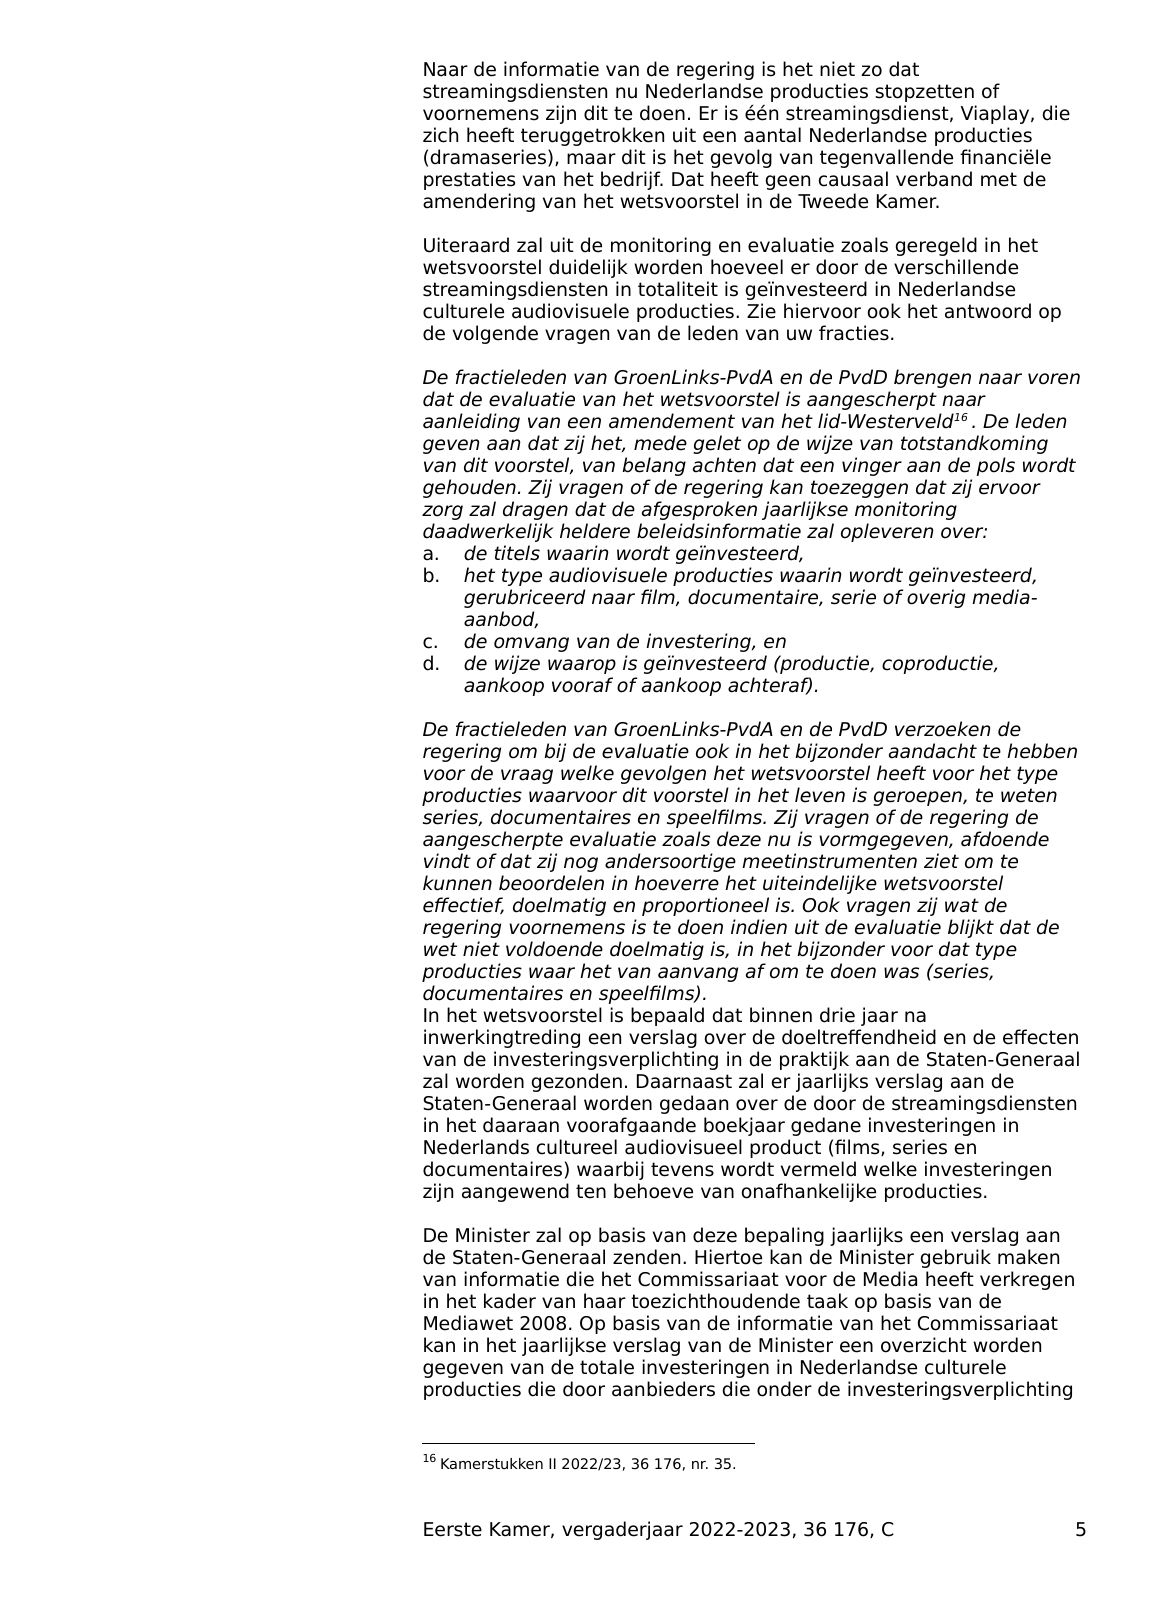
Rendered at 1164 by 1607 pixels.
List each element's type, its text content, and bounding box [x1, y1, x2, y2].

text Kamerstukken II 2022/23, 36 176, nr. 35. [422, 1452, 1087, 1474]
text c. de omvang van de investering, en [422, 631, 1087, 653]
text a. de titels waarin wordt geïnvesteerd, [422, 543, 1087, 565]
text De fractieleden van GroenLinks-PvdA en de PvdD brengen naar voren dat de evaluatie van het wetsvoorstel is aangescherpt naar aanleiding van een amendement van het lid-Westerveld. De leden geven aan dat zij het, mede gelet op de wijze van totstandkoming van dit voorstel, van belang achten dat een vinger aan de pols wordt gehouden. Zij vragen of de regering kan toezeggen dat zij ervoor zorg zal dragen dat de afgesproken jaarlijkse monitoring daadwerkelijk heldere beleidsinformatie zal opleveren over: [422, 367, 1087, 543]
text De fractieleden van GroenLinks-PvdA en de PvdD verzoeken de regering om bij de evaluatie ook in het bijzonder aandacht te hebben voor de vraag welke gevolgen het wetsvoorstel heeft voor het type producties waarvoor dit voorstel in het leven is geroepen, te weten series, documentaires en speelfilms. Zij vragen of de regering de aangescherpte evaluatie zoals deze nu is vormgegeven, afdoende vindt of dat zij nog andersoortige meetinstrumenten ziet om te kunnen beoordelen in hoeverre het uiteindelijke wetsvoorstel effectief, doelmatig en proportioneel is. Ook vragen zij wat de regering voornemens is te doen indien uit de evaluatie blijkt dat de wet niet voldoende doelmatig is, in het bijzonder voor dat type producties waar het van aanvang af om te doen was (series, documentaires en speelfilms). [422, 719, 1087, 1005]
text De Minister zal op basis van deze bepaling jaarlijks een verslag aan de Staten-Generaal zenden. Hiertoe kan de Minister gebruik maken van informatie die het Commissariaat voor de Media heeft verkregen in het kader van haar toezichthoudende taak op basis van de Mediawet 2008. Op basis van de informatie van het Commissariaat kan in het jaarlijkse verslag van de Minister een overzicht worden gegeven van de totale investeringen in Nederlandse culturele producties die door aanbieders die onder de investeringsverplichting [422, 1225, 1087, 1401]
text b. het type audiovisuele producties waarin wordt geïnvesteerd, gerubriceerd naar film, documentaire, serie of overig media-aanbod, [422, 565, 1087, 631]
text In het wetsvoorstel is bepaald dat binnen drie jaar na inwerkingtreding een verslag over de doeltreffendheid en de effecten van de investeringsverplichting in de praktijk aan de Staten-Generaal zal worden gezonden. Daarnaast zal er jaarlijks verslag aan de Staten-Generaal worden gedaan over de door de streamingsdiensten in het daaraan voorafgaande boekjaar gedane investeringen in Nederlands cultureel audiovisueel product (films, series en documentaires) waarbij tevens wordt vermeld welke investeringen zijn aangewend ten behoeve van onafhankelijke producties. [422, 1005, 1087, 1203]
text Naar de informatie van de regering is het niet zo dat streamingsdiensten nu Nederlandse producties stopzetten of voornemens zijn dit te doen. Er is één streamingsdienst, Viaplay, die zich heeft teruggetrokken uit een aantal Nederlandse producties (dramaseries), maar dit is het gevolg van tegenvallende financiële prestaties van het bedrijf. Dat heeft geen causaal verband met de amendering van het wetsvoorstel in de Tweede Kamer. [422, 59, 1087, 213]
text d. de wijze waarop is geïnvesteerd (productie, coproductie, aankoop vooraf of aankoop achteraf). [422, 653, 1087, 697]
text Uiteraard zal uit de monitoring en evaluatie zoals geregeld in het wetsvoorstel duidelijk worden hoeveel er door de verschillende streamingsdiensten in totaliteit is geïnvesteerd in Nederlandse culturele audiovisuele producties. Zie hiervoor ook het antwoord op de volgende vragen van de leden van uw fracties. [422, 235, 1087, 345]
